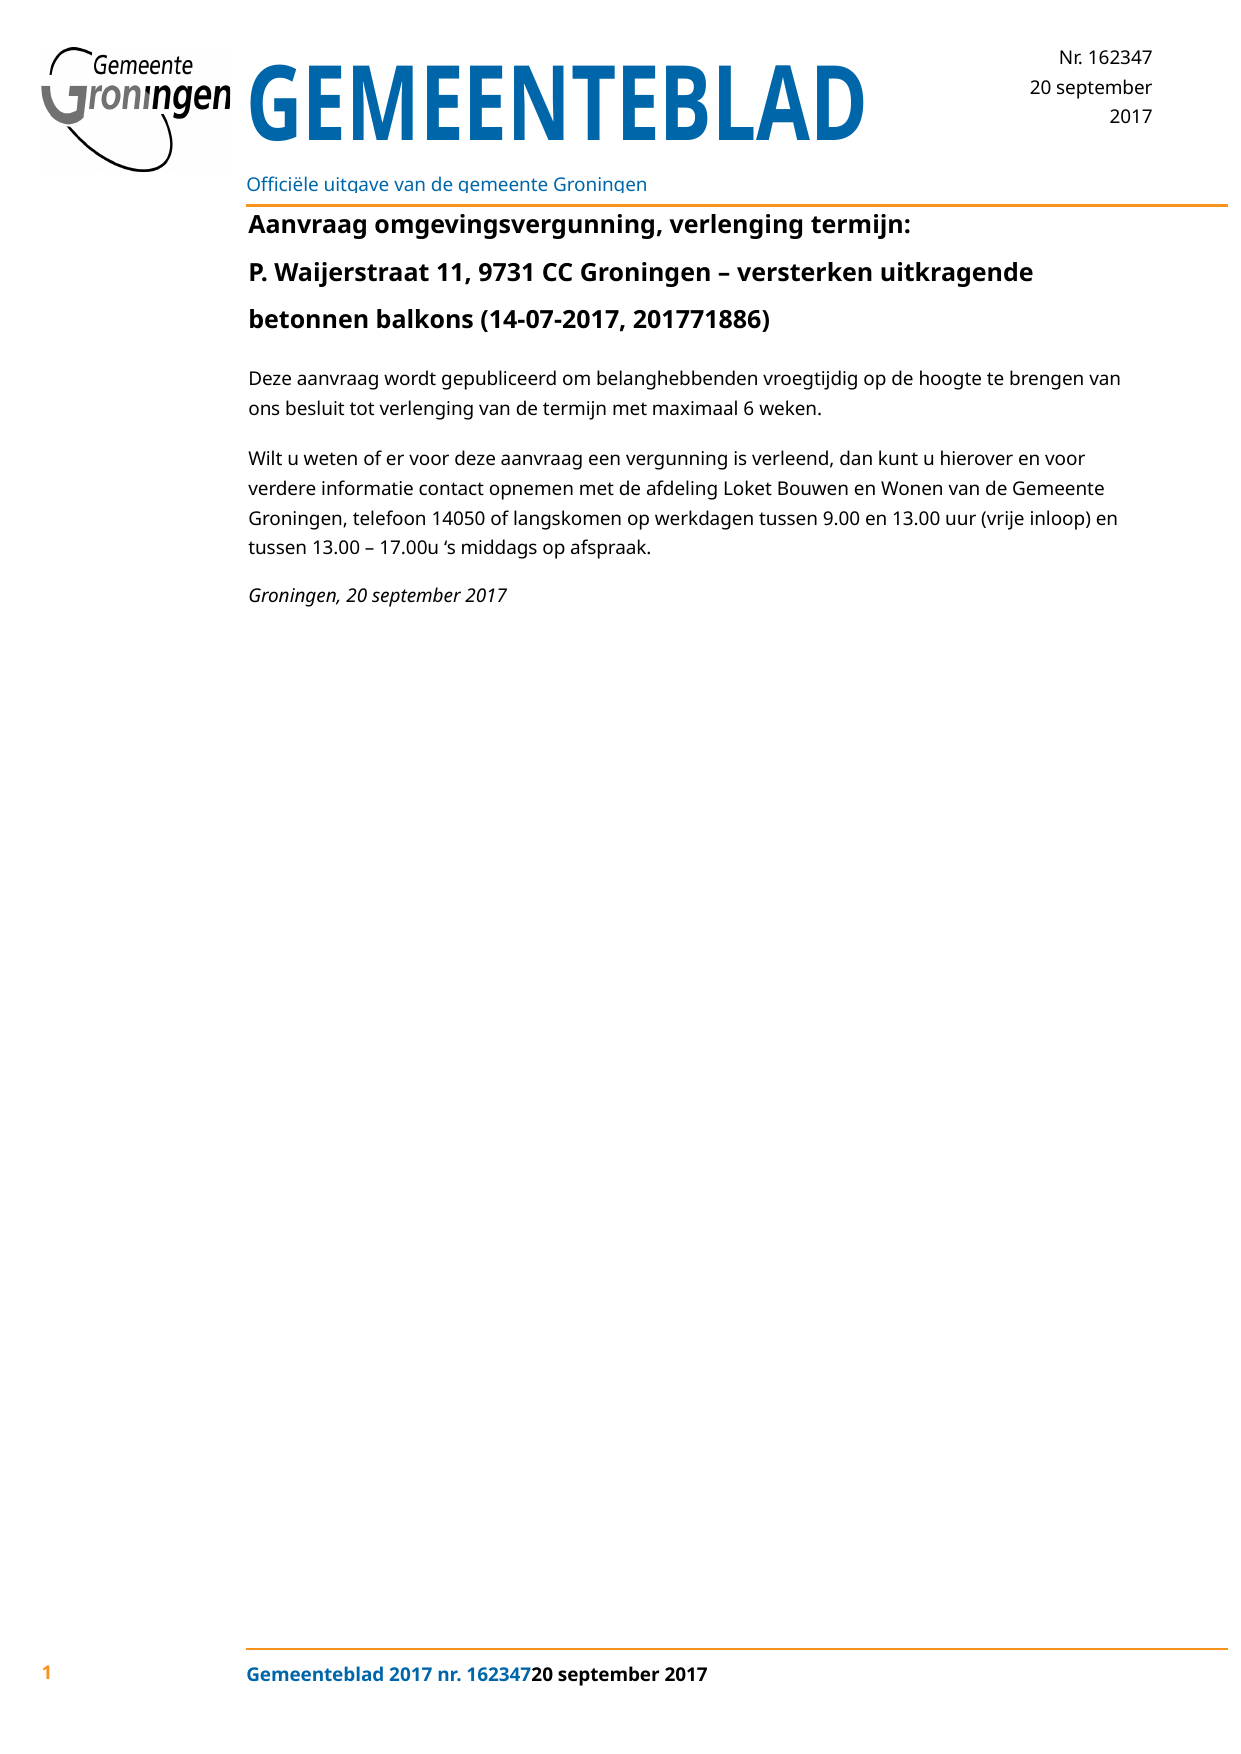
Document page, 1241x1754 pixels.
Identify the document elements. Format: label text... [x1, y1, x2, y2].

picture [41, 47, 231, 172]
text Groningen, 20 september 2017 [248, 582, 1152, 608]
text Wilt u weten of er voor deze aanvraag een vergunning is verleend, dan kunt u hierover en voor verdere informatie contact opnemen met de afdeling Loket Bouwen en Wonen van de Gemeente Groningen, telefoon 14050 of langskomen op werkdagen tussen 9.00 en 13.00 uur (vrije inloop) en tussen 13.00 – 17.00u ‘s middags op afspraak. [248, 446, 1152, 560]
text Aanvraag omgevingsvergunning, verlenging termijn: P. Waijerstraat 11, 9731 CC Groningen – versterken uitkragende betonnen balkons (14-07-2017, 201771886) [248, 207, 1152, 336]
text Deze aanvraag wordt gepubliceerd om belanghebbenden vroegtijdig op de hoogte te brengen van ons besluit tot verlenging van de termijn met maximaal 6 weken. [248, 366, 1152, 421]
